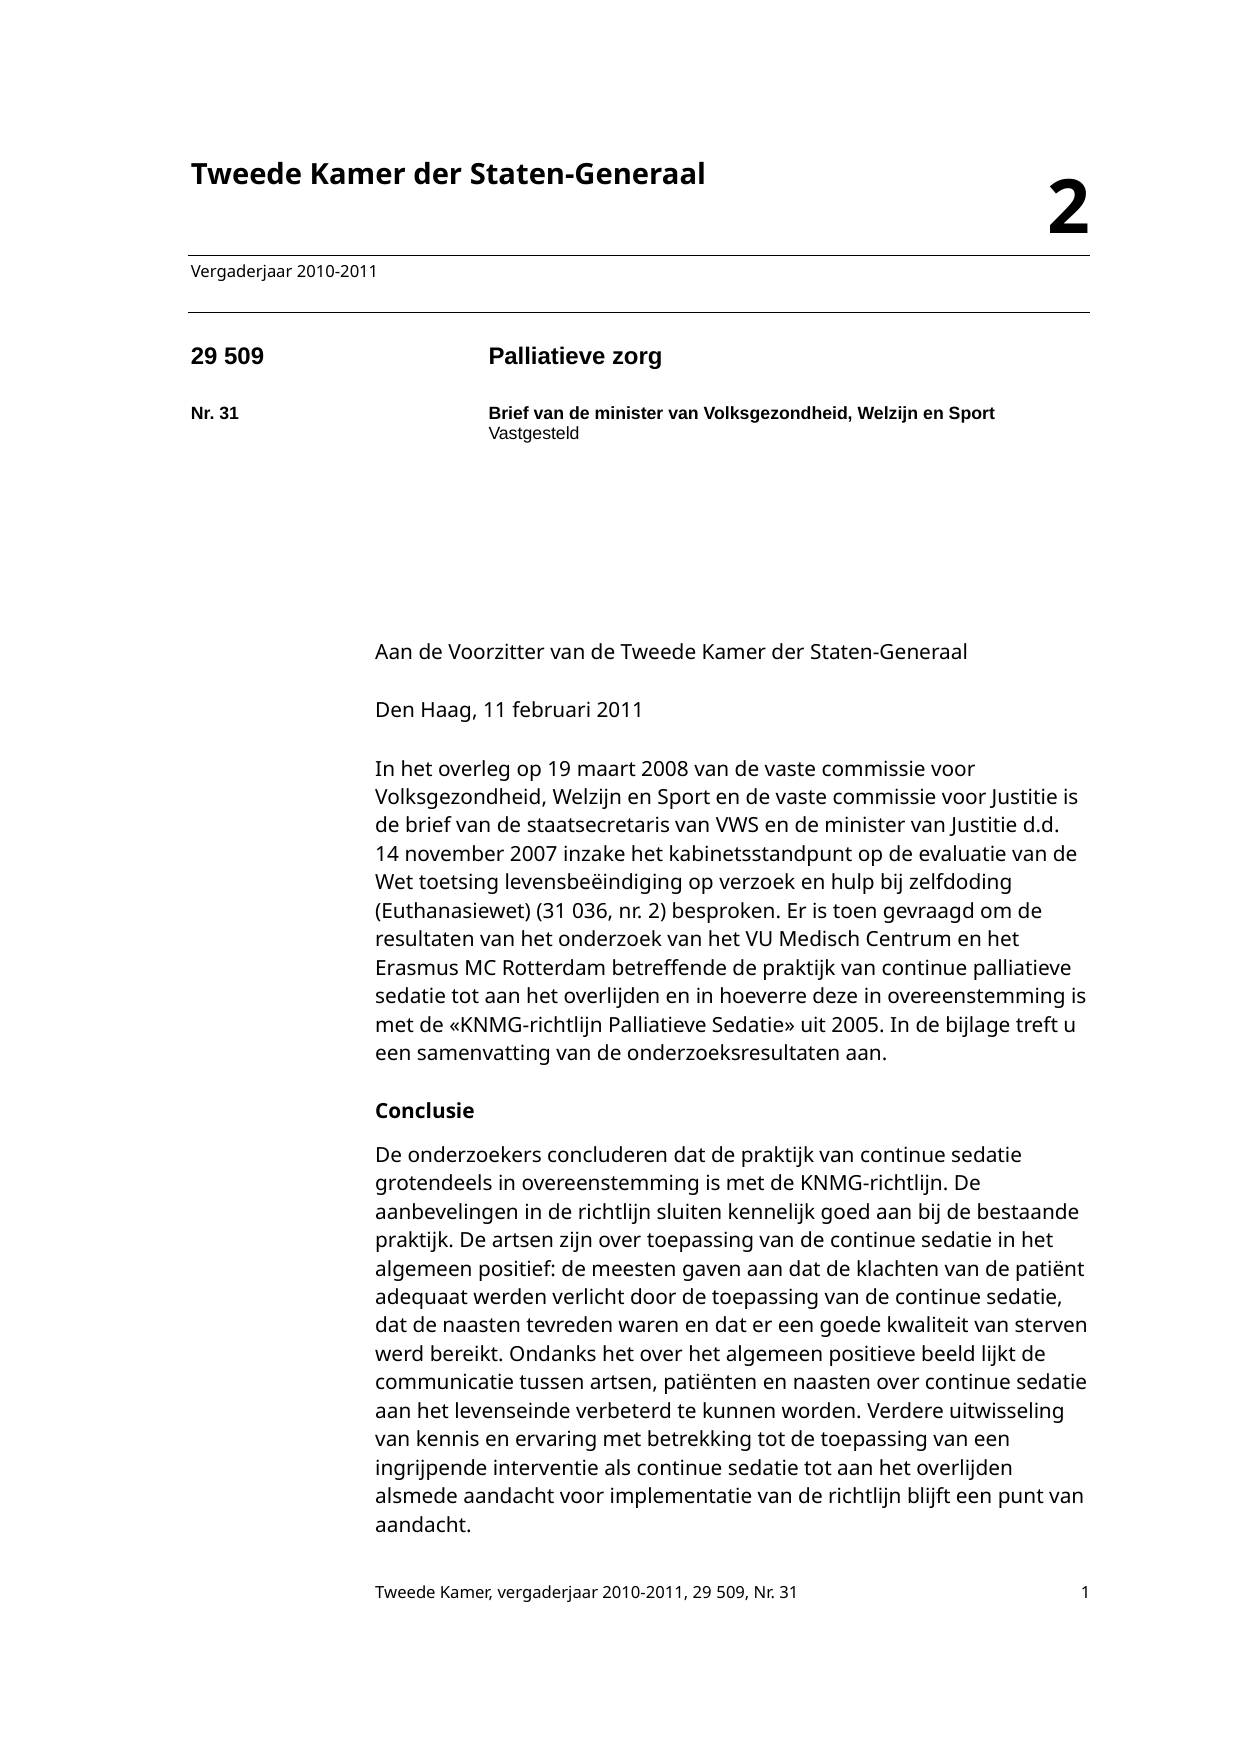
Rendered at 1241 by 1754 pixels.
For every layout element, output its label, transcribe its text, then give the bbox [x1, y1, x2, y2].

table_cell [485, 313, 1090, 339]
table_cell [188, 313, 485, 339]
table_cell [485, 256, 1090, 312]
table_cell Palliatieve zorg [485, 339, 1090, 399]
table_header Tweede Kamer der Staten-Generaal [188, 150, 909, 255]
text De onderzoekers concluderen dat de praktijk van continue sedatie grotendeels in overeenstemming is met de KNMG-richtlijn. De aanbevelingen in de richtlijn sluiten kennelijk goed aan bij de bestaande praktijk. De artsen zijn over toepassing van de continue sedatie in het algemeen positief: de meesten gaven aan dat de klachten van de patiënt adequaat werden verlicht door de toepassing van de continue sedatie, dat de naasten tevreden waren en dat er een goede kwaliteit van sterven werd bereikt. Ondanks het over het algemeen positieve beeld lijkt de communicatie tussen artsen, patiënten en naasten over continue sedatie aan het levenseinde verbeterd te kunnen worden. Verdere uitwisseling van kennis en ervaring met betrekking tot de toepassing van een ingrijpende interventie als continue sedatie tot aan het overlijden alsmede aandacht voor implementatie van de richtlijn blijft een punt van aandacht. [375, 1140, 1090, 1538]
table_cell Brief van de minister van Volksgezondheid, Welzijn en Sport Vastgesteld [485, 399, 1090, 518]
text In het overleg op 19 maart 2008 van de vaste commissie voor Volksgezondheid, Welzijn en Sport en de vaste commissie voor Justitie is de brief van de staatsecretaris van VWS en de minister van Justitie d.d. 14 november 2007 inzake het kabinetsstandpunt op de evaluatie van de Wet toetsing levensbeëindiging op verzoek en hulp bij zelfdoding (Euthanasiewet) (31 036, nr. 2) besproken. Er is toen gevraagd om de resultaten van het onderzoek van het VU Medisch Centrum en het Erasmus MC Rotterdam betreffende de praktijk van continue palliatieve sedatie tot aan het overlijden en in hoeverre deze in overeenstemming is met de «KNMG-richtlijn Palliatieve Sedatie» uit 2005. In de bijlage treft u een samenvatting van de onderzoeksresultaten aan. [375, 754, 1090, 1067]
text Aan de Voorzitter van de Tweede Kamer der Staten-Generaal [375, 637, 1090, 665]
text Conclusie [375, 1097, 1090, 1125]
text Den Haag, 11 februari 2011 [375, 695, 1090, 724]
table_header 2 [910, 150, 1090, 255]
table_cell Nr. 31 [188, 399, 485, 518]
table_cell 29 509 [188, 339, 485, 399]
table_cell Vergaderjaar 2010-2011 [188, 256, 485, 312]
